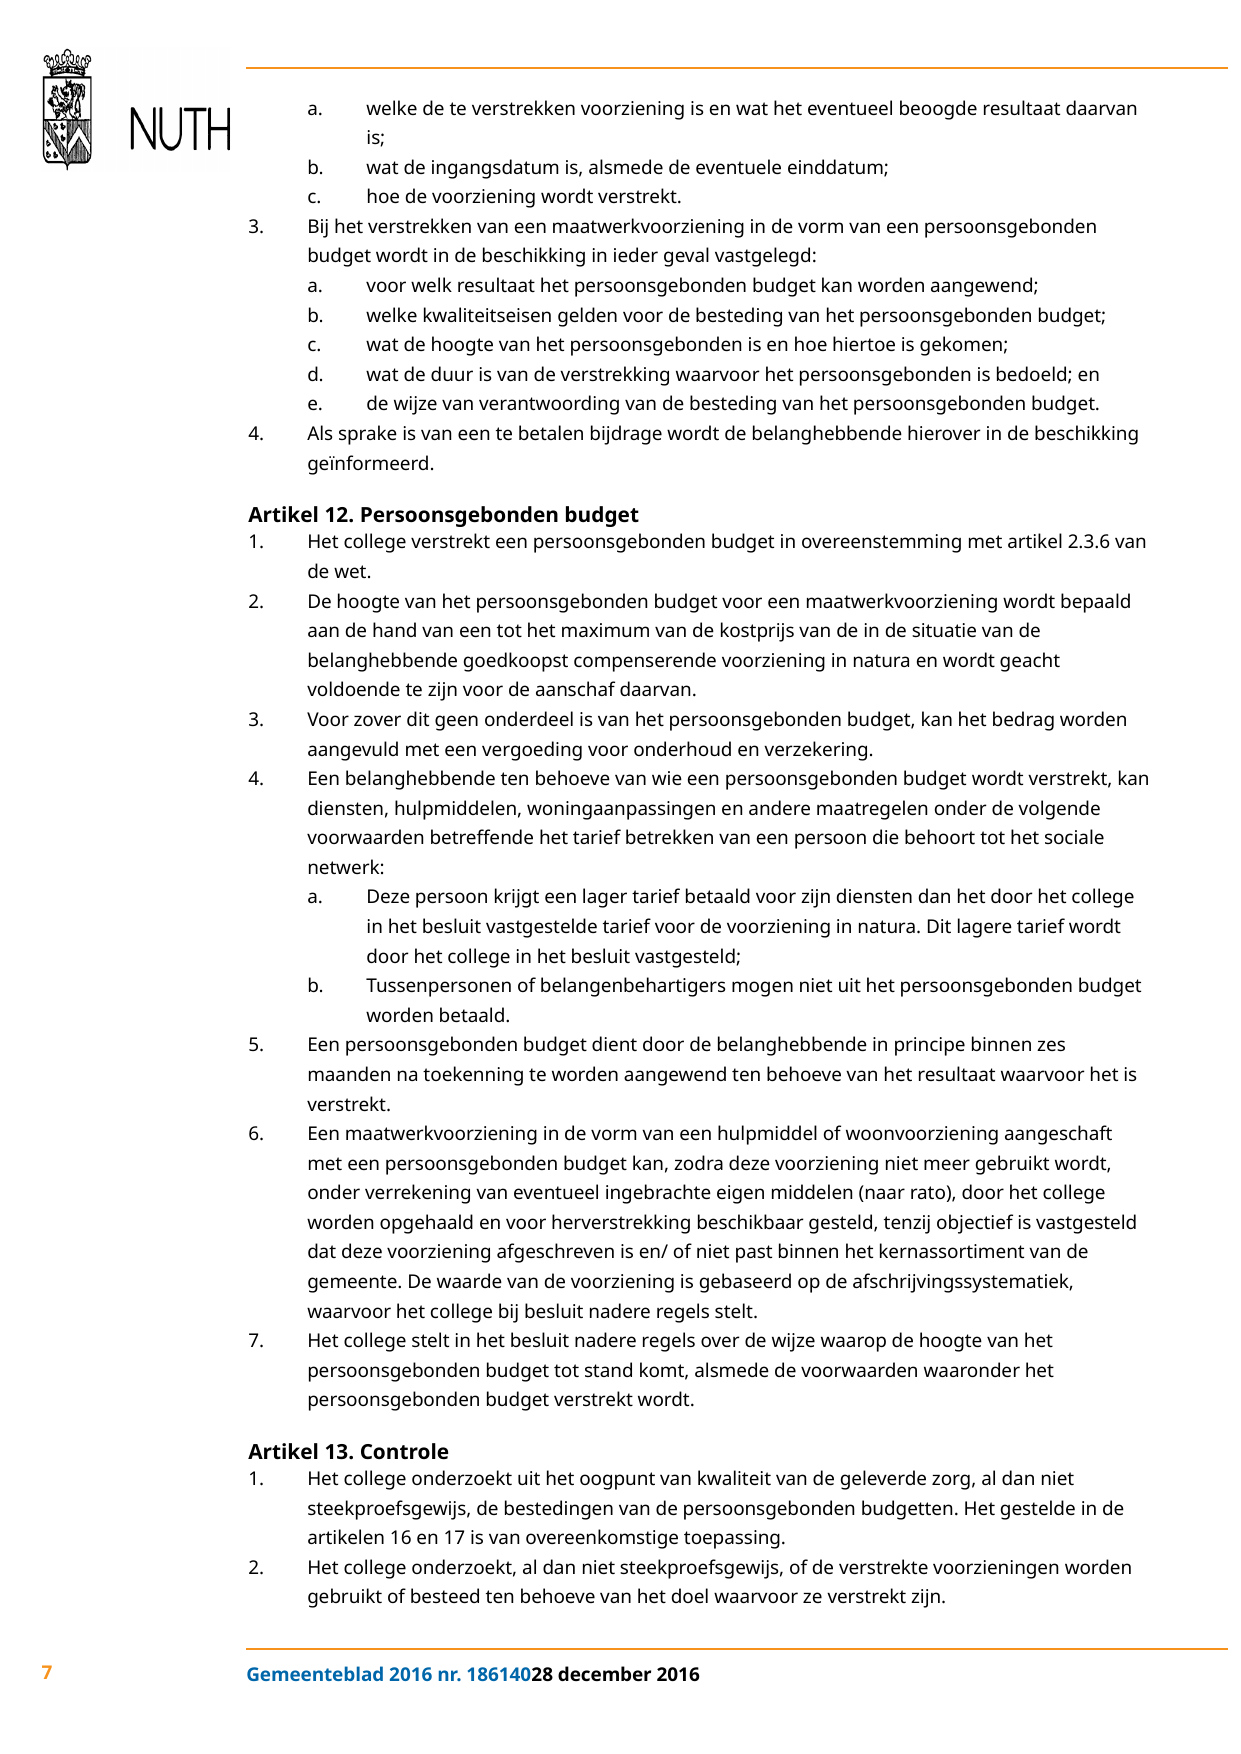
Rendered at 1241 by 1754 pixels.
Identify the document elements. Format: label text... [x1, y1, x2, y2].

text Artikel 13. Controle [248, 1437, 1152, 1465]
list Voor zover dit geen onderdeel is van het persoonsgebonden budget, kan het bedrag worden aangevuld met een vergoeding voor onderhoud en verzekering. [248, 706, 1152, 761]
list wat de duur is van de verstrekking waarvoor het persoonsgebonden is bedoeld; en [307, 361, 1152, 387]
list Een persoonsgebonden budget dient door de belanghebbende in principe binnen zes maanden na toekenning te worden aangewend ten behoeve van het resultaat waarvoor het is verstrekt. [248, 1032, 1152, 1116]
list wat de ingangsdatum is, alsmede de eventuele einddatum; [307, 154, 1152, 180]
text Artikel 12. Persoonsgebonden budget [248, 500, 1152, 529]
picture [41, 47, 231, 172]
list De hoogte van het persoonsgebonden budget voor een maatwerkvoorziening wordt bepaald aan de hand van een tot het maximum van de kostprijs van de in de situatie van de belanghebbende goedkoopst compenserende voorziening in natura en wordt geacht voldoende te zijn voor de aanschaf daarvan. [248, 588, 1152, 702]
list welke de te verstrekken voorziening is en wat het eventueel beoogde resultaat daarvan is; [307, 95, 1152, 150]
list Een belanghebbende ten behoeve van wie een persoonsgebonden budget wordt verstrekt, kan diensten, hulpmiddelen, woningaanpassingen en andere maatregelen onder de volgende voorwaarden betreffende het tarief betrekken van een persoon die behoort tot het sociale netwerk: [248, 765, 1152, 880]
list voor welk resultaat het persoonsgebonden budget kan worden aangewend; [307, 272, 1152, 298]
list Het college onderzoekt, al dan niet steekproefsgewijs, of de verstrekte voorzieningen worden gebruikt of besteed ten behoeve van het doel waarvoor ze verstrekt zijn. [248, 1554, 1152, 1609]
list Tussenpersonen of belangenbehartigers mogen niet uit het persoonsgebonden budget worden betaald. [307, 972, 1152, 1028]
list Als sprake is van een te betalen bijdrage wordt de belanghebbende hierover in de beschikking geïnformeerd. [248, 420, 1152, 476]
list welke kwaliteitseisen gelden voor de besteding van het persoonsgebonden budget; [307, 302, 1152, 328]
list wat de hoogte van het persoonsgebonden is en hoe hiertoe is gekomen; [307, 331, 1152, 357]
list de wijze van verantwoording van de besteding van het persoonsgebonden budget. [307, 391, 1152, 416]
list Deze persoon krijgt een lager tarief betaald voor zijn diensten dan het door het college in het besluit vastgestelde tarief voor de voorziening in natura. Dit lagere tarief wordt door het college in het besluit vastgesteld; [307, 884, 1152, 968]
list hoe de voorziening wordt verstrekt. [307, 183, 1152, 209]
list Het college verstrekt een persoonsgebonden budget in overeenstemming met artikel 2.3.6 van de wet. [248, 529, 1152, 584]
list Bij het verstrekken van een maatwerkvoorziening in de vorm van een persoonsgebonden budget wordt in de beschikking in ieder geval vastgelegd: [248, 213, 1152, 268]
list Een maatwerkvoorziening in de vorm van een hulpmiddel of woonvoorziening aangeschaft met een persoonsgebonden budget kan, zodra deze voorziening niet meer gebruikt wordt, onder verrekening van eventueel ingebrachte eigen middelen (naar rato), door het college worden opgehaald en voor herverstrekking beschikbaar gesteld, tenzij objectief is vastgesteld dat deze voorziening afgeschreven is en/ of niet past binnen het kernassortiment van de gemeente. De waarde van de voorziening is gebaseerd op de afschrijvingssystematiek, waarvoor het college bij besluit nadere regels stelt. [248, 1120, 1152, 1323]
list Het college onderzoekt uit het oogpunt van kwaliteit van de geleverde zorg, al dan niet steekproefsgewijs, de bestedingen van de persoonsgebonden budgetten. Het gestelde in de artikelen 16 en 17 is van overeenkomstige toepassing. [248, 1465, 1152, 1550]
list Het college stelt in het besluit nadere regels over de wijze waarop de hoogte van het persoonsgebonden budget tot stand komt, alsmede de voorwaarden waaronder het persoonsgebonden budget verstrekt wordt. [248, 1327, 1152, 1412]
